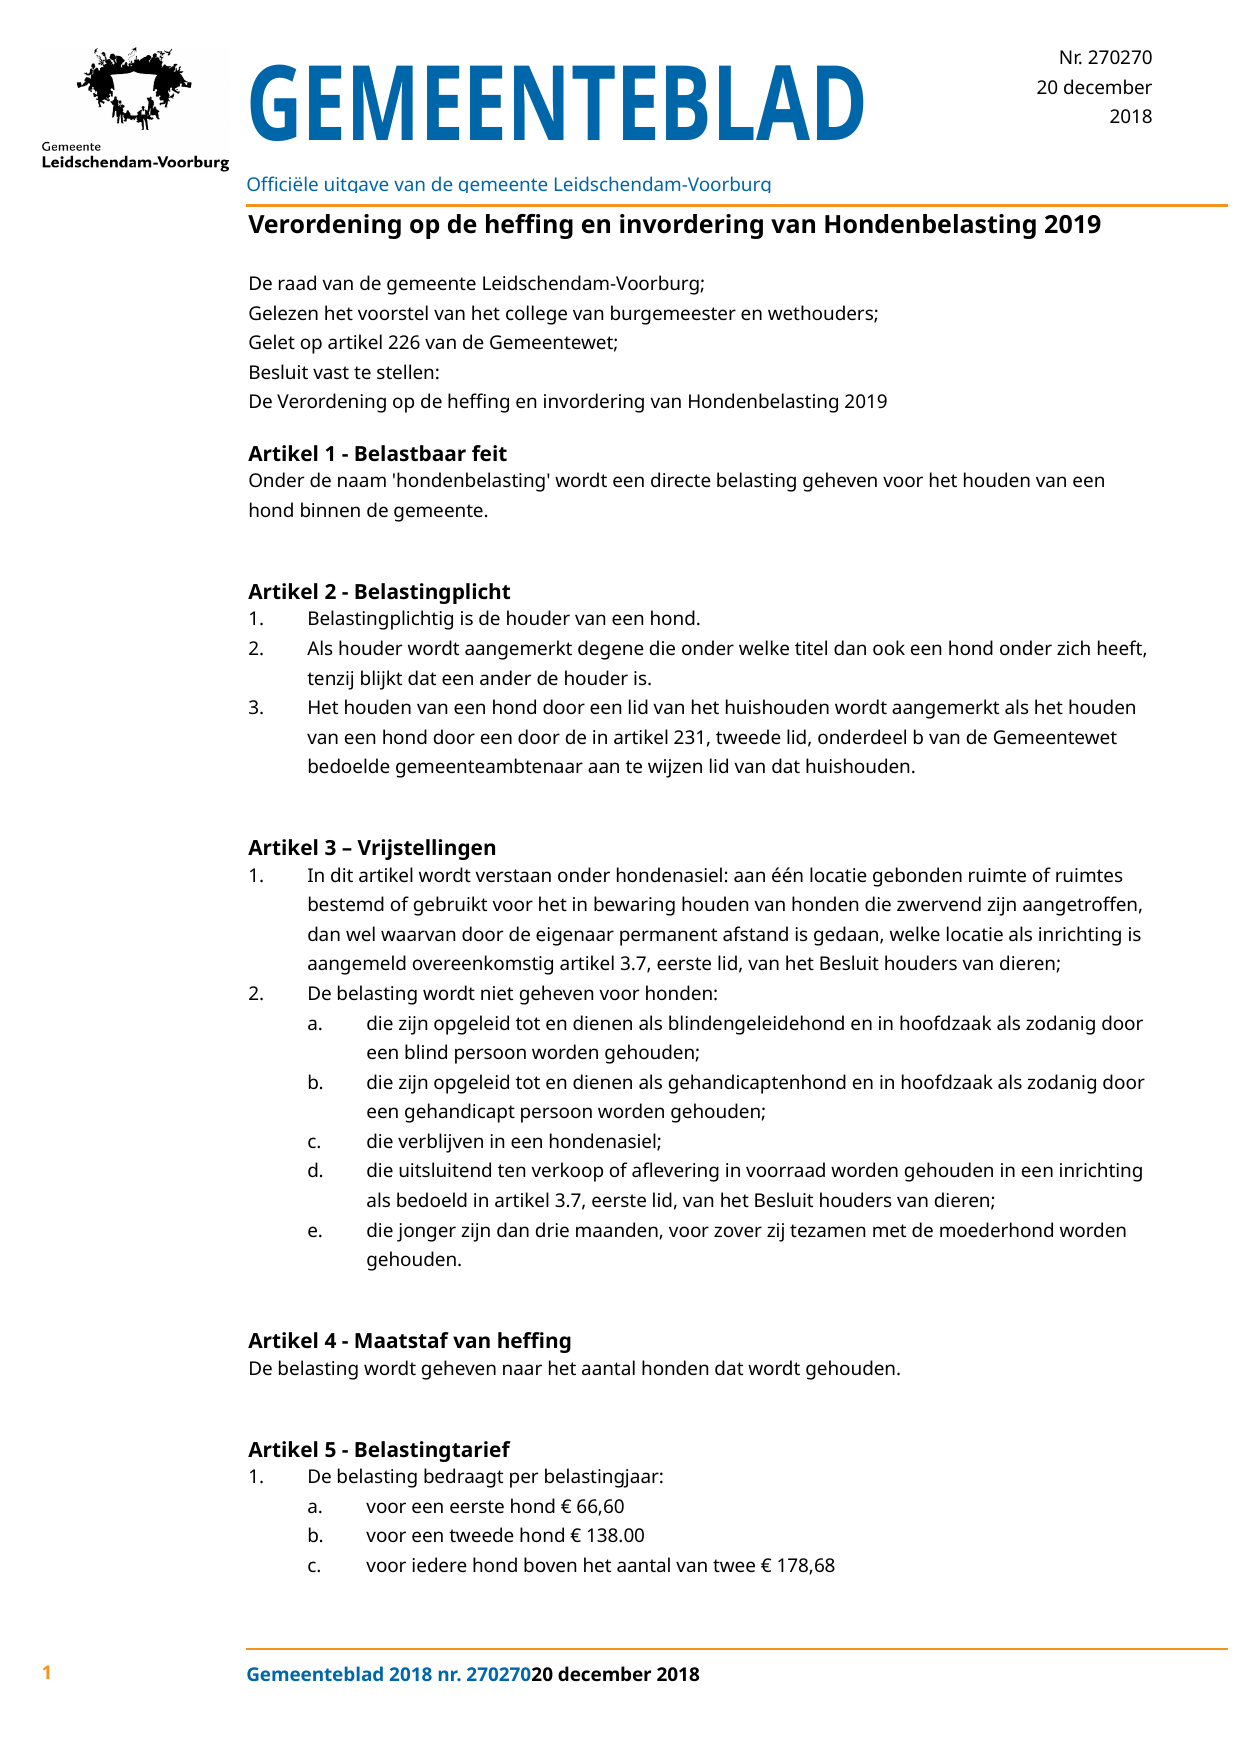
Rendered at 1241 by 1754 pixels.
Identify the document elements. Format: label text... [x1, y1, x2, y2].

list De belasting bedraagt per belastingjaar: [248, 1463, 1152, 1489]
text Gelet op artikel 226 van de Gemeentewet; [248, 329, 1152, 355]
text Artikel 2 - Belastingplicht [248, 577, 1152, 606]
list Als houder wordt aangemerkt degene die onder welke titel dan ook een hond onder zich heeft, tenzij blijkt dat een ander de houder is. [248, 635, 1152, 690]
list die uitsluitend ten verkoop of aflevering in voorraad worden gehouden in een inrichting als bedoeld in artikel 3.7, eerste lid, van het Besluit houders van dieren; [307, 1158, 1152, 1213]
list In dit artikel wordt verstaan onder hondenasiel: aan één locatie gebonden ruimte of ruimtes bestemd of gebruikt voor het in bewaring houden van honden die zwervend zijn aangetroffen, dan wel waarvan door de eigenaar permanent afstand is gedaan, welke locatie als inrichting is aangemeld overeenkomstig artikel 3.7, eerste lid, van het Besluit houders van dieren; [248, 862, 1152, 976]
text De raad van de gemeente Leidschendam-Voorburg; [248, 270, 1152, 296]
text Artikel 3 – Vrijstellingen [248, 833, 1152, 862]
list Belastingplichtig is de houder van een hond. [248, 606, 1152, 631]
list die jonger zijn dan drie maanden, voor zover zij tezamen met de moederhond worden gehouden. [307, 1217, 1152, 1272]
text Artikel 1 - Belastbaar feit [248, 439, 1152, 467]
text Artikel 4 - Maatstaf van heffing [248, 1326, 1152, 1355]
picture [41, 47, 231, 172]
text De belasting wordt geheven naar het aantal honden dat wordt gehouden. [248, 1355, 1152, 1381]
text Gelezen het voorstel van het college van burgemeester en wethouders; [248, 300, 1152, 326]
list voor een eerste hond € 66,60 [307, 1493, 1152, 1519]
list voor iedere hond boven het aantal van twee € 178,68 [307, 1552, 1152, 1578]
text Onder de naam 'hondenbelasting' wordt een directe belasting geheven voor het houden van een hond binnen de gemeente. [248, 467, 1152, 523]
text Besluit vast te stellen: [248, 359, 1152, 385]
text De Verordening op de heffing en invordering van Hondenbelasting 2019 [248, 389, 1152, 414]
text Artikel 5 - Belastingtarief [248, 1435, 1152, 1463]
list die zijn opgeleid tot en dienen als gehandicaptenhond en in hoofdzaak als zodanig door een gehandicapt persoon worden gehouden; [307, 1069, 1152, 1124]
list Het houden van een hond door een lid van het huishouden wordt aangemerkt als het houden van een hond door een door de in artikel 231, tweede lid, onderdeel b van de Gemeentewet bedoelde gemeenteambtenaar aan te wijzen lid van dat huishouden. [248, 694, 1152, 779]
list voor een tweede hond € 138.00 [307, 1522, 1152, 1548]
text Verordening op de heffing en invordering van Hondenbelasting 2019 [248, 207, 1152, 241]
list die verblijven in een hondenasiel; [307, 1128, 1152, 1154]
list De belasting wordt niet geheven voor honden: [248, 980, 1152, 1006]
list die zijn opgeleid tot en dienen als blindengeleidehond en in hoofdzaak als zodanig door een blind persoon worden gehouden; [307, 1010, 1152, 1065]
